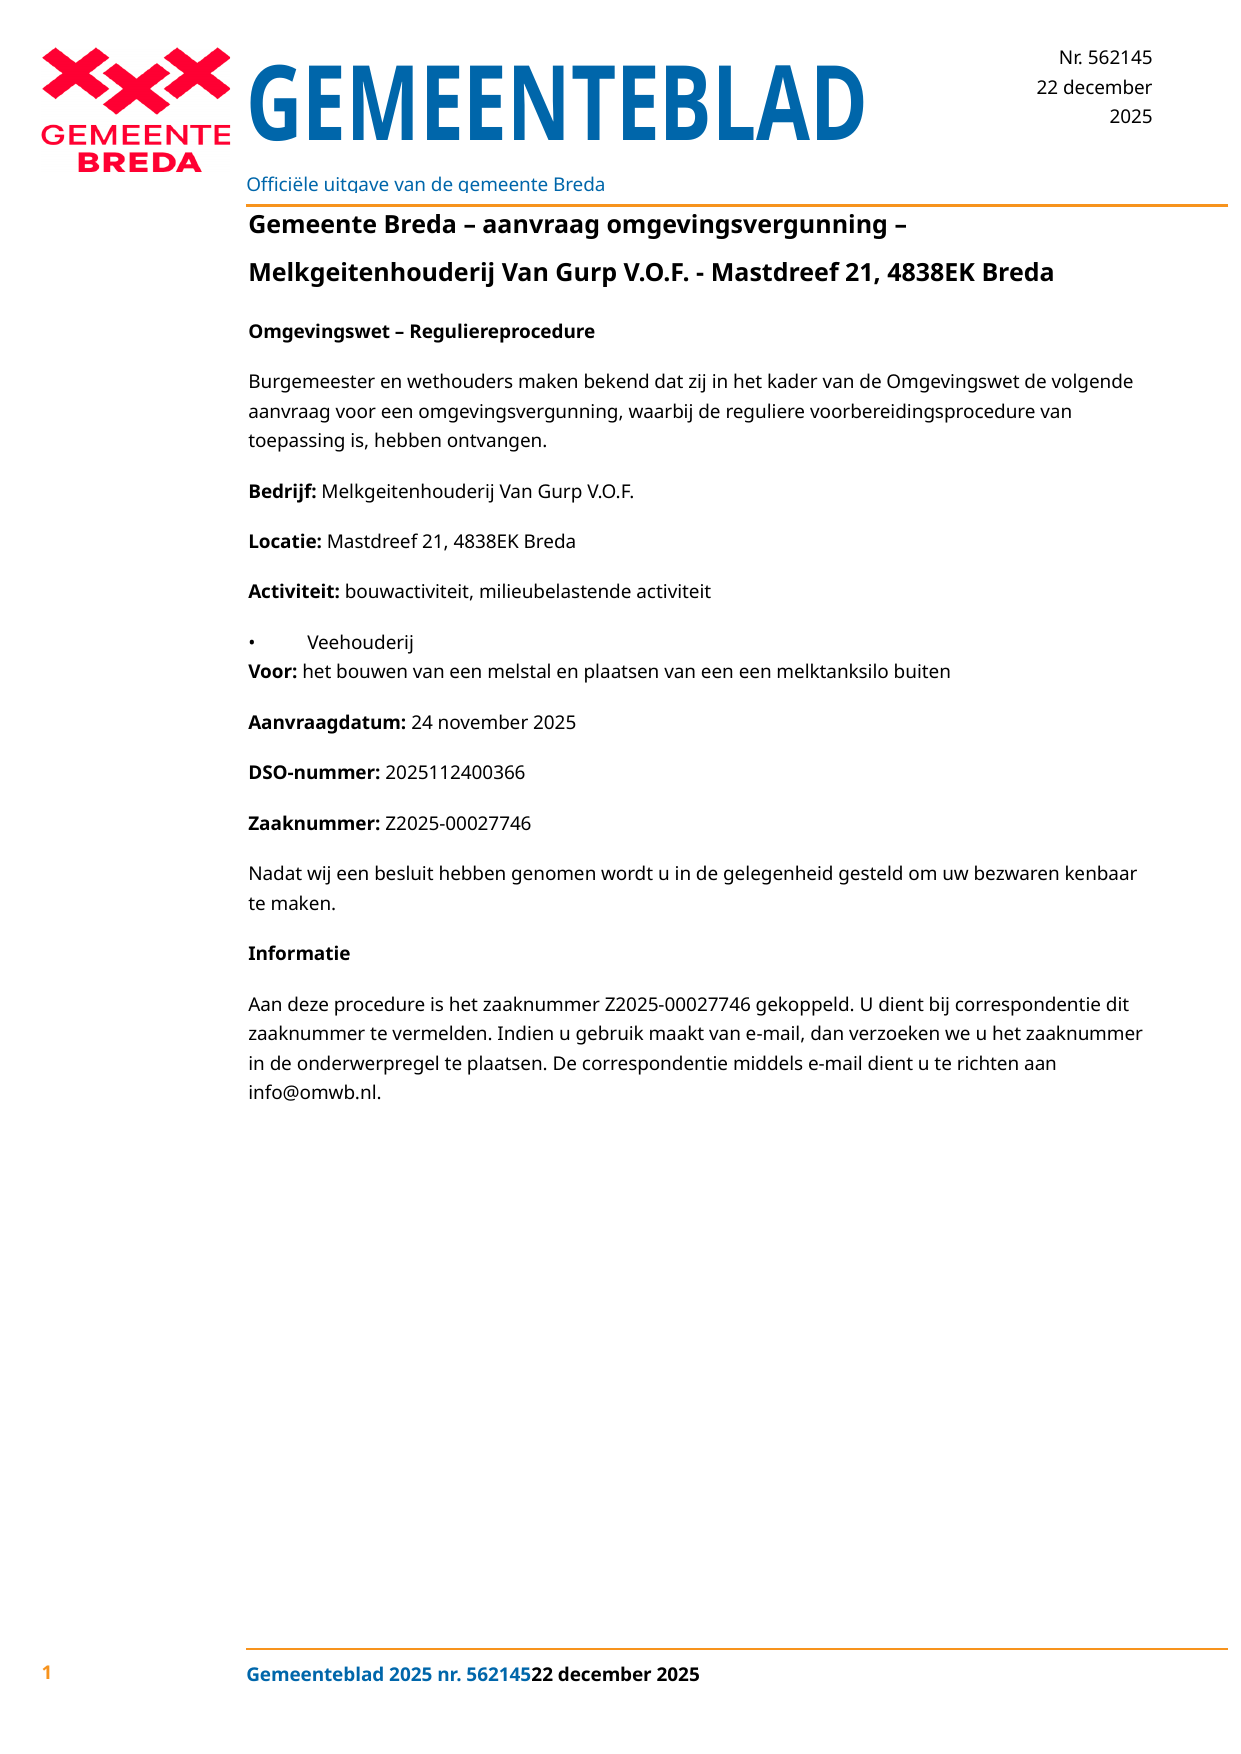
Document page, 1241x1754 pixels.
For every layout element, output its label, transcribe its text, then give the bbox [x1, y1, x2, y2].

text Activiteit: bouwactiviteit, milieubelastende activiteit [248, 579, 1152, 604]
text Informatie [248, 940, 1152, 966]
text DSO-nummer: 2025112400366 [248, 759, 1152, 785]
text Burgemeester en wethouders maken bekend dat zij in het kader van de Omgevingswet de volgende aanvraag voor een omgevingsvergunning, waarbij de reguliere voorbereidingsprocedure van toepassing is, hebben ontvangen. [248, 368, 1152, 453]
text Locatie: Mastdreef 21, 4838EK Breda [248, 528, 1152, 554]
text Omgevingswet – Reguliereprocedure [248, 318, 1152, 344]
text Zaaknummer: Z2025-00027746 [248, 810, 1152, 836]
text Gemeente Breda – aanvraag omgevingsvergunning – Melkgeitenhouderij Van Gurp V.O.F. - Mastdreef 21, 4838EK Breda [248, 207, 1152, 288]
text Aan deze procedure is het zaaknummer Z2025-00027746 gekoppeld. U dient bij correspondentie dit zaaknummer te vermelden. Indien u gebruik maakt van e-mail, dan verzoeken we u het zaaknummer in de onderwerpregel te plaatsen. De correspondentie middels e-mail dient u te richten aan info@omwb.nl. [248, 991, 1152, 1105]
picture [41, 47, 231, 172]
list Veehouderij [248, 629, 1152, 655]
text Voor: het bouwen van een melstal en plaatsen van een een melktanksilo buiten [248, 659, 1152, 684]
text Aanvraagdatum: 24 november 2025 [248, 709, 1152, 735]
text Bedrijf: Melkgeitenhouderij Van Gurp V.O.F. [248, 478, 1152, 504]
text Nadat wij een besluit hebben genomen wordt u in de gelegenheid gesteld om uw bezwaren kenbaar te maken. [248, 860, 1152, 916]
